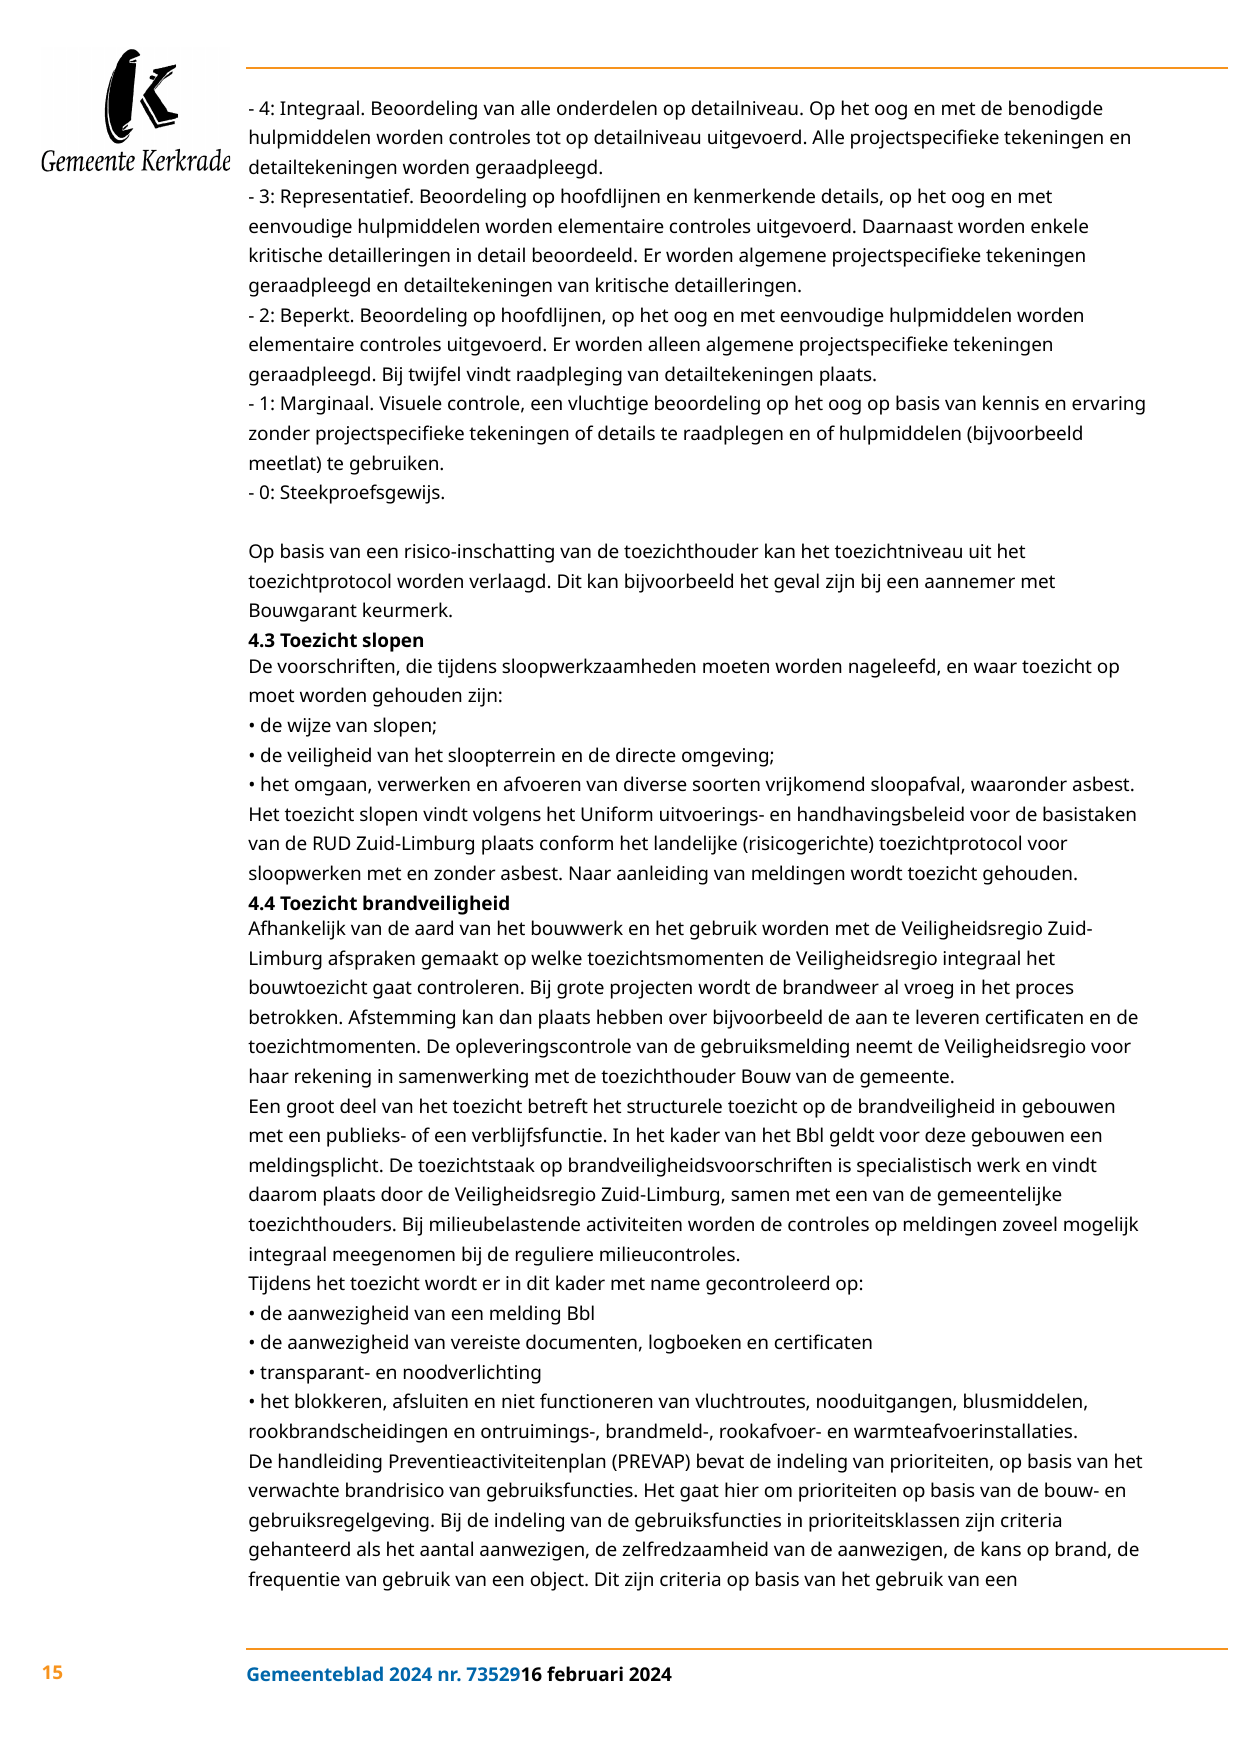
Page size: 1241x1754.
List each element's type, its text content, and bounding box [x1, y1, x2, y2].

text • de veiligheid van het sloopterrein en de directe omgeving; [248, 742, 1152, 767]
text - 4: Integraal. Beoordeling van alle onderdelen op detailniveau. Op het oog en met de benodigde hulpmiddelen worden controles tot op detailniveau uitgevoerd. Alle projectspecifieke tekeningen en detailtekeningen worden geraadpleegd. [248, 95, 1152, 180]
text • transparant- en noodverlichting [248, 1359, 1152, 1385]
text - 2: Beperkt. Beoordeling op hoofdlijnen, op het oog en met eenvoudige hulpmiddelen worden elementaire controles uitgevoerd. Er worden alleen algemene projectspecifieke tekeningen geraadpleegd. Bij twijfel vindt raadpleging van detailtekeningen plaats. [248, 302, 1152, 387]
text Tijdens het toezicht wordt er in dit kader met name gecontroleerd op: [248, 1270, 1152, 1296]
text Op basis van een risico-inschatting van de toezichthouder kan het toezichtniveau uit het toezichtprotocol worden verlaagd. Dit kan bijvoorbeeld het geval zijn bij een aannemer met Bouwgarant keurmerk. [248, 538, 1152, 623]
text • de aanwezigheid van een melding Bbl [248, 1300, 1152, 1326]
text 4.3 Toezicht slopen [248, 627, 1152, 653]
text • de aanwezigheid van vereiste documenten, logboeken en certificaten [248, 1329, 1152, 1355]
text • de wijze van slopen; [248, 712, 1152, 738]
text - 0: Steekproefsgewijs. [248, 479, 1152, 505]
text - 1: Marginaal. Visuele controle, een vluchtige beoordeling op het oog op basis van kennis en ervaring zonder projectspecifieke tekeningen of details te raadplegen en of hulpmiddelen (bijvoorbeeld meetlat) te gebruiken. [248, 391, 1152, 476]
text • het omgaan, verwerken en afvoeren van diverse soorten vrijkomend sloopafval, waaronder asbest. [248, 771, 1152, 797]
text De voorschriften, die tijdens sloopwerkzaamheden moeten worden nageleefd, en waar toezicht op moet worden gehouden zijn: [248, 653, 1152, 708]
picture [41, 47, 231, 172]
text De handleiding Preventieactiviteitenplan (PREVAP) bevat de indeling van prioriteiten, op basis van het verwachte brandrisico van gebruiksfuncties. Het gaat hier om prioriteiten op basis van de bouw- en gebruiksregelgeving. Bij de indeling van de gebruiksfuncties in prioriteitsklassen zijn criteria gehanteerd als het aantal aanwezigen, de zelfredzaamheid van de aanwezigen, de kans op brand, de frequentie van gebruik van een object. Dit zijn criteria op basis van het gebruik van een [248, 1448, 1152, 1592]
text Een groot deel van het toezicht betreft het structurele toezicht op de brandveiligheid in gebouwen met een publieks- of een verblijfsfunctie. In het kader van het Bbl geldt voor deze gebouwen een meldingsplicht. De toezichtstaak op brandveiligheidsvoorschriften is specialistisch werk en vindt daarom plaats door de Veiligheidsregio Zuid-Limburg, samen met een van de gemeentelijke toezichthouders. Bij milieubelastende activiteiten worden de controles op meldingen zoveel mogelijk integraal meegenomen bij de reguliere milieucontroles. [248, 1093, 1152, 1267]
text 4.4 Toezicht brandveiligheid [248, 890, 1152, 915]
text - 3: Representatief. Beoordeling op hoofdlijnen en kenmerkende details, op het oog en met eenvoudige hulpmiddelen worden elementaire controles uitgevoerd. Daarnaast worden enkele kritische detailleringen in detail beoordeeld. Er worden algemene projectspecifieke tekeningen geraadpleegd en detailtekeningen van kritische detailleringen. [248, 183, 1152, 298]
text Afhankelijk van de aard van het bouwwerk en het gebruik worden met de Veiligheidsregio Zuid-Limburg afspraken gemaakt op welke toezichtsmomenten de Veiligheidsregio integraal het bouwtoezicht gaat controleren. Bij grote projecten wordt de brandweer al vroeg in het proces betrokken. Afstemming kan dan plaats hebben over bijvoorbeeld de aan te leveren certificaten en de toezichtmomenten. De opleveringscontrole van de gebruiksmelding neemt de Veiligheidsregio voor haar rekening in samenwerking met de toezichthouder Bouw van de gemeente. [248, 915, 1152, 1089]
text Het toezicht slopen vindt volgens het Uniform uitvoerings- en handhavingsbeleid voor de basistaken van de RUD Zuid-Limburg plaats conform het landelijke (risicogerichte) toezichtprotocol voor sloopwerken met en zonder asbest. Naar aanleiding van meldingen wordt toezicht gehouden. [248, 801, 1152, 886]
text • het blokkeren, afsluiten en niet functioneren van vluchtroutes, nooduitgangen, blusmiddelen, rookbrandscheidingen en ontruimings-, brandmeld-, rookafvoer- en warmteafvoerinstallaties. [248, 1389, 1152, 1444]
